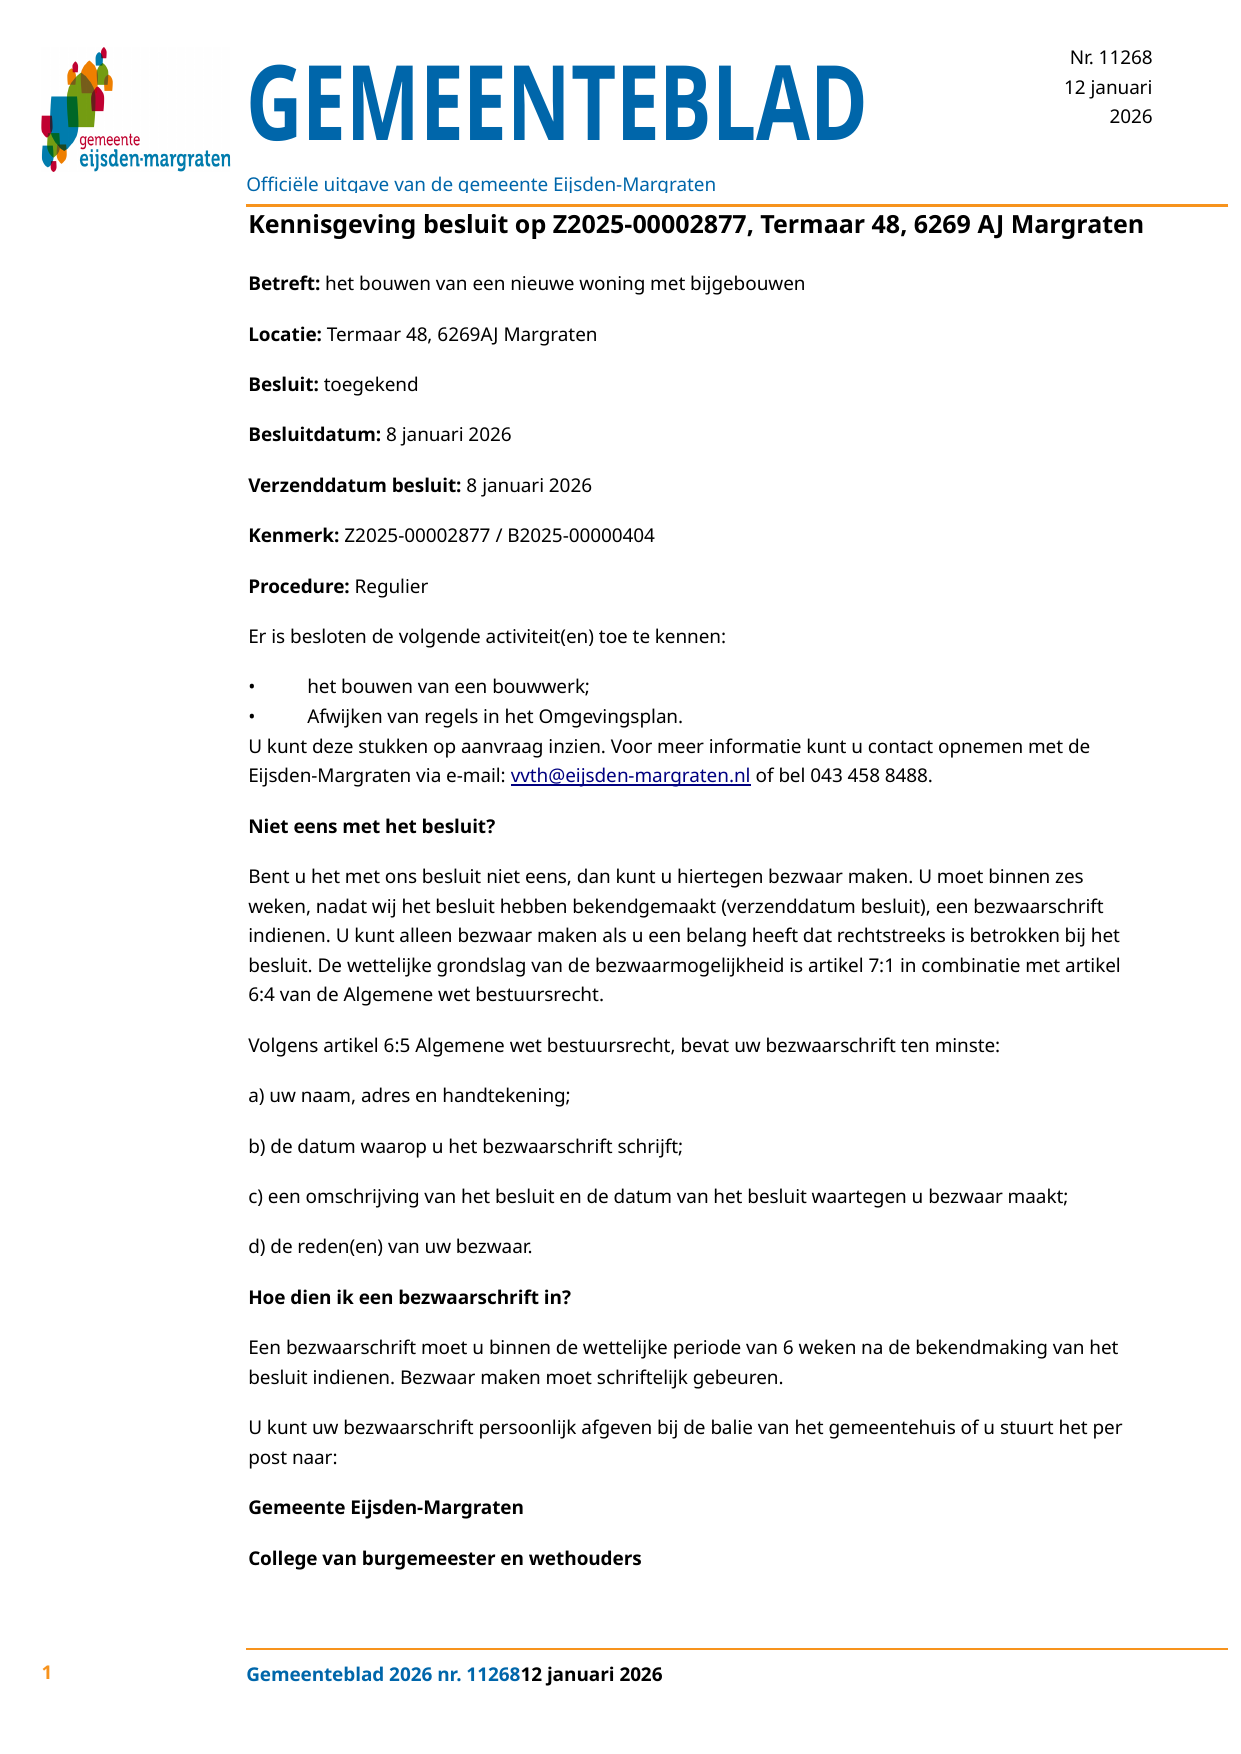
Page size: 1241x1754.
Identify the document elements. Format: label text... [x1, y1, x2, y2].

text d) de reden(en) van uw bezwaar. [248, 1234, 1152, 1259]
text Niet eens met het besluit? [248, 813, 1152, 838]
list het bouwen van een bouwwerk; [248, 674, 1152, 699]
text Betreft: het bouwen van een nieuwe woning met bijgebouwen [248, 270, 1152, 296]
text b) de datum waarop u het bezwaarschrift schrijft; [248, 1133, 1152, 1158]
text Er is besloten de volgende activiteit(en) toe te kennen: [248, 623, 1152, 649]
text Locatie: Termaar 48, 6269AJ Margraten [248, 321, 1152, 346]
list Afwijken van regels in het Omgevingsplan. [248, 703, 1152, 729]
text Kennisgeving besluit op Z2025-00002877, Termaar 48, 6269 AJ Margraten [248, 207, 1152, 241]
text U kunt deze stukken op aanvraag inzien. Voor meer informatie kunt u contact opnemen met de Eijsden-Margraten via e-mail: vvth@eijsden-margraten.nl of bel 043 458 8488. [248, 733, 1152, 788]
text Verzenddatum besluit: 8 januari 2026 [248, 472, 1152, 498]
text U kunt uw bezwaarschrift persoonlijk afgeven bij de balie van het gemeentehuis of u stuurt het per post naar: [248, 1414, 1152, 1470]
text Procedure: Regulier [248, 573, 1152, 598]
text Kenmerk: Z2025-00002877 / B2025-00000404 [248, 522, 1152, 548]
text Volgens artikel 6:5 Algemene wet bestuursrecht, bevat uw bezwaarschrift ten minste: [248, 1032, 1152, 1058]
text c) een omschrijving van het besluit en de datum van het besluit waartegen u bezwaar maakt; [248, 1183, 1152, 1209]
text Bent u het met ons besluit niet eens, dan kunt u hiertegen bezwaar maken. U moet binnen zes weken, nadat wij het besluit hebben bekendgemaakt (verzenddatum besluit), een bezwaarschrift indienen. U kunt alleen bezwaar maken als u een belang heeft dat rechtstreeks is betrokken bij het besluit. De wettelijke grondslag van de bezwaarmogelijkheid is artikel 7:1 in combinatie met artikel 6:4 van de Algemene wet bestuursrecht. [248, 863, 1152, 1007]
text Een bezwaarschrift moet u binnen de wettelijke periode van 6 weken na de bekendmaking van het besluit indienen. Bezwaar maken moet schriftelijk gebeuren. [248, 1334, 1152, 1390]
text Gemeente Eijsden-Margraten [248, 1494, 1152, 1520]
text Besluitdatum: 8 januari 2026 [248, 422, 1152, 447]
text Besluit: toegekend [248, 371, 1152, 397]
text a) uw naam, adres en handtekening; [248, 1082, 1152, 1108]
picture [41, 47, 231, 172]
text Hoe dien ik een bezwaarschrift in? [248, 1284, 1152, 1310]
text College van burgemeester en wethouders [248, 1545, 1152, 1571]
